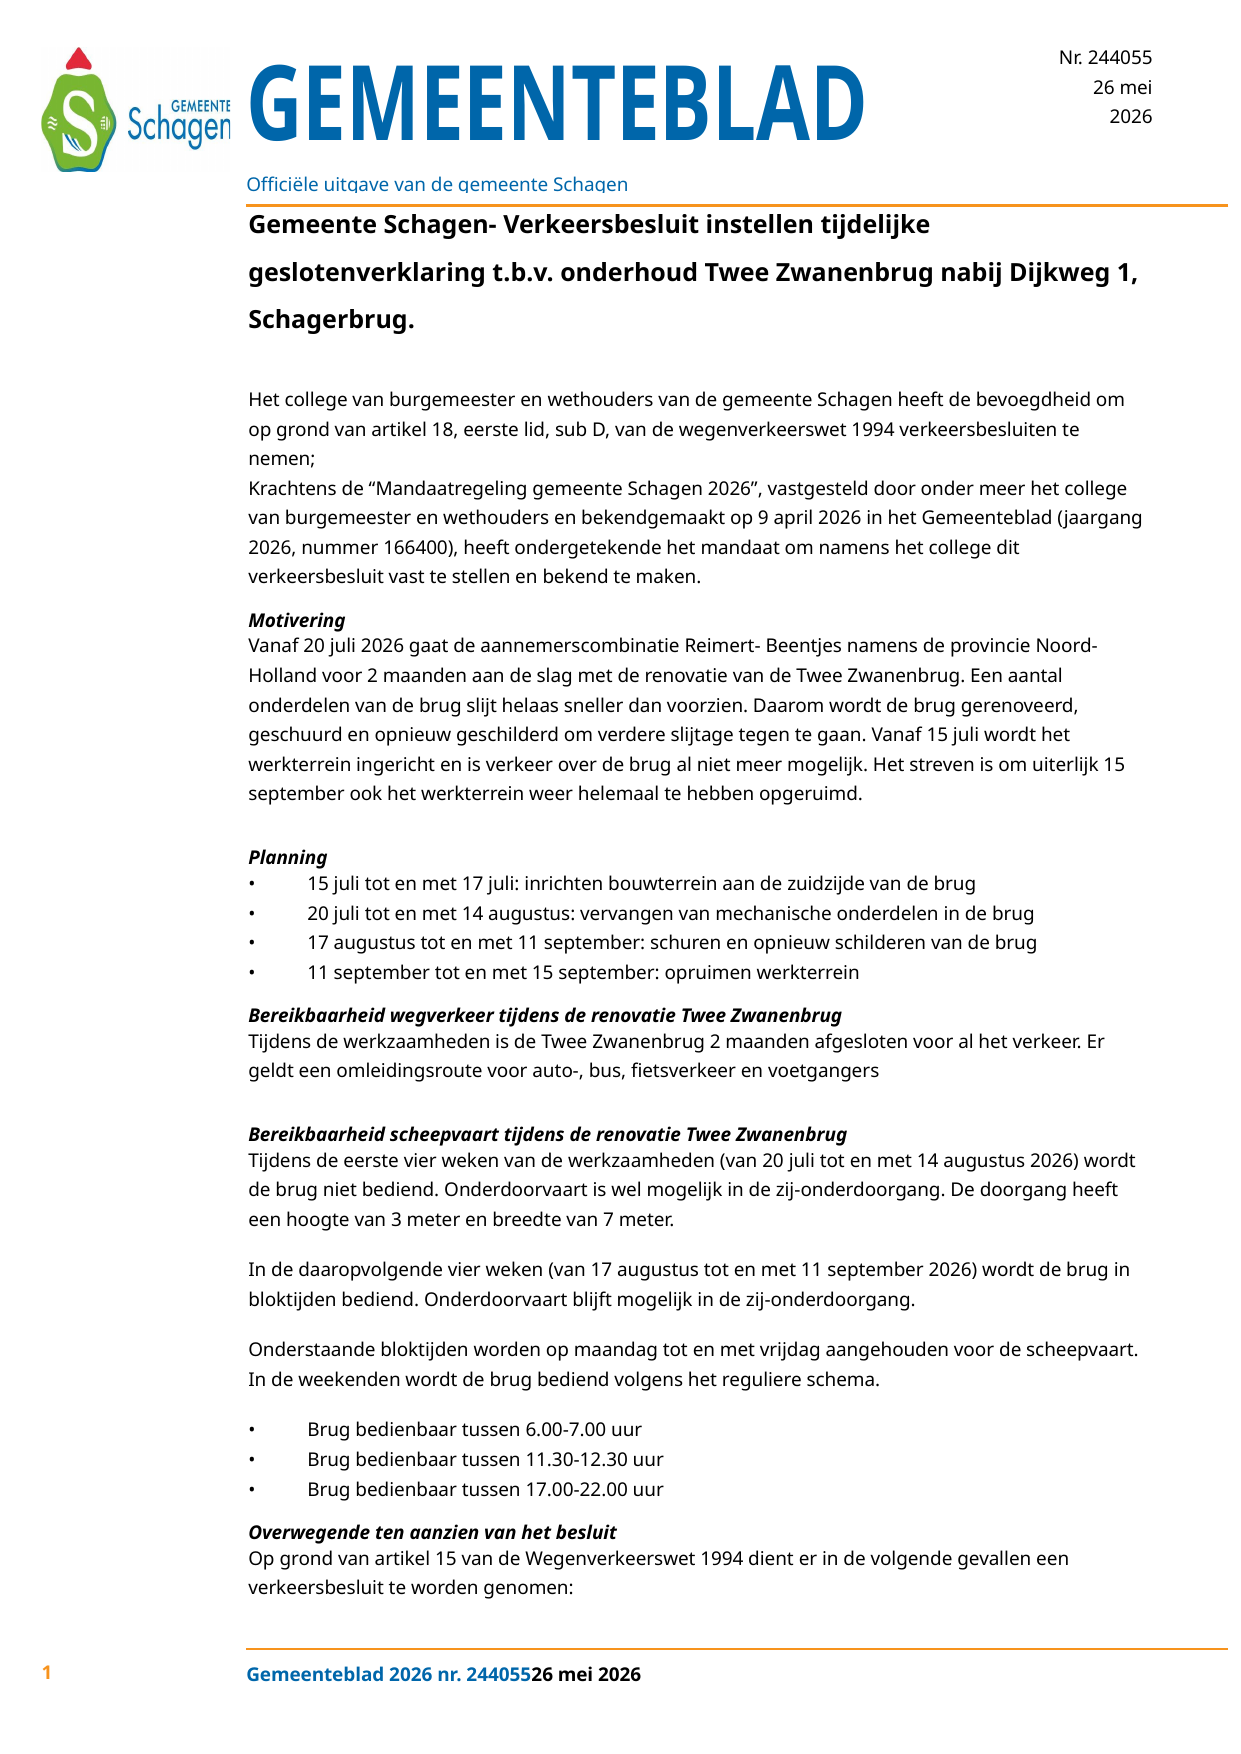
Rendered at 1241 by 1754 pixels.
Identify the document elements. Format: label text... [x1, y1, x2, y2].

list 15 juli tot en met 17 juli: inrichten bouwterrein aan de zuidzijde van de brug [248, 870, 1152, 896]
text Onderstaande bloktijden worden op maandag tot en met vrijdag aangehouden voor de scheepvaart. In de weekenden wordt de brug bediend volgens het reguliere schema. [248, 1337, 1152, 1392]
text Overwegende ten aanzien van het besluit [248, 1519, 1152, 1545]
text Bereikbaarheid wegverkeer tijdens de renovatie Twee Zwanenbrug [248, 1002, 1152, 1028]
text Tijdens de werkzaamheden is de Twee Zwanenbrug 2 maanden afgesloten voor al het verkeer. Er geldt een omleidingsroute voor auto-, bus, ﬁetsverkeer en voetgangers [248, 1028, 1152, 1083]
text Het college van burgemeester en wethouders van de gemeente Schagen heeft de bevoegdheid om op grond van artikel 18, eerste lid, sub D, van de wegenverkeerswet 1994 verkeersbesluiten te nemen; [248, 386, 1152, 471]
text Planning [248, 844, 1152, 870]
text Motivering [248, 607, 1152, 633]
text Op grond van artikel 15 van de Wegenverkeerswet 1994 dient er in de volgende gevallen een verkeersbesluit te worden genomen: [248, 1545, 1152, 1600]
list 17 augustus tot en met 11 september: schuren en opnieuw schilderen van de brug [248, 929, 1152, 955]
text In de daaropvolgende vier weken (van 17 augustus tot en met 11 september 2026) wordt de brug in bloktijden bediend. Onderdoorvaart blijft mogelijk in de zij-onderdoorgang. [248, 1257, 1152, 1312]
text Vanaf 20 juli 2026 gaat de aannemerscombinatie Reimert- Beentjes namens de provincie Noord- Holland voor 2 maanden aan de slag met de renovatie van de Twee Zwanenbrug. Een aantal onderdelen van de brug slijt helaas sneller dan voorzien. Daarom wordt de brug gerenoveerd, geschuurd en opnieuw geschilderd om verdere slijtage tegen te gaan. Vanaf 15 juli wordt het werkterrein ingericht en is verkeer over de brug al niet meer mogelijk. Het streven is om uiterlijk 15 september ook het werkterrein weer helemaal te hebben opgeruimd. [248, 633, 1152, 806]
text Tijdens de eerste vier weken van de werkzaamheden (van 20 juli tot en met 14 augustus 2026) wordt de brug niet bediend. Onderdoorvaart is wel mogelijk in de zij-onderdoorgang. De doorgang heeft een hoogte van 3 meter en breedte van 7 meter. [248, 1147, 1152, 1232]
list 20 juli tot en met 14 augustus: vervangen van mechanische onderdelen in de brug [248, 900, 1152, 926]
list Brug bedienbaar tussen 11.30-12.30 uur [248, 1446, 1152, 1472]
text Krachtens de “Mandaatregeling gemeente Schagen 2026”, vastgesteld door onder meer het college van burgemeester en wethouders en bekendgemaakt op 9 april 2026 in het Gemeenteblad (jaargang 2026, nummer 166400), heeft ondergetekende het mandaat om namens het college dit verkeersbesluit vast te stellen en bekend te maken. [248, 475, 1152, 589]
list Brug bedienbaar tussen 17.00-22.00 uur [248, 1476, 1152, 1502]
text Gemeente Schagen- Verkeersbesluit instellen tijdelijke geslotenverklaring t.b.v. onderhoud Twee Zwanenbrug nabij Dijkweg 1, Schagerbrug. [248, 207, 1152, 336]
list 11 september tot en met 15 september: opruimen werkterrein [248, 959, 1152, 985]
list Brug bedienbaar tussen 6.00-7.00 uur [248, 1417, 1152, 1442]
picture [41, 47, 231, 172]
text Bereikbaarheid scheepvaart tijdens de renovatie Twee Zwanenbrug [248, 1121, 1152, 1147]
